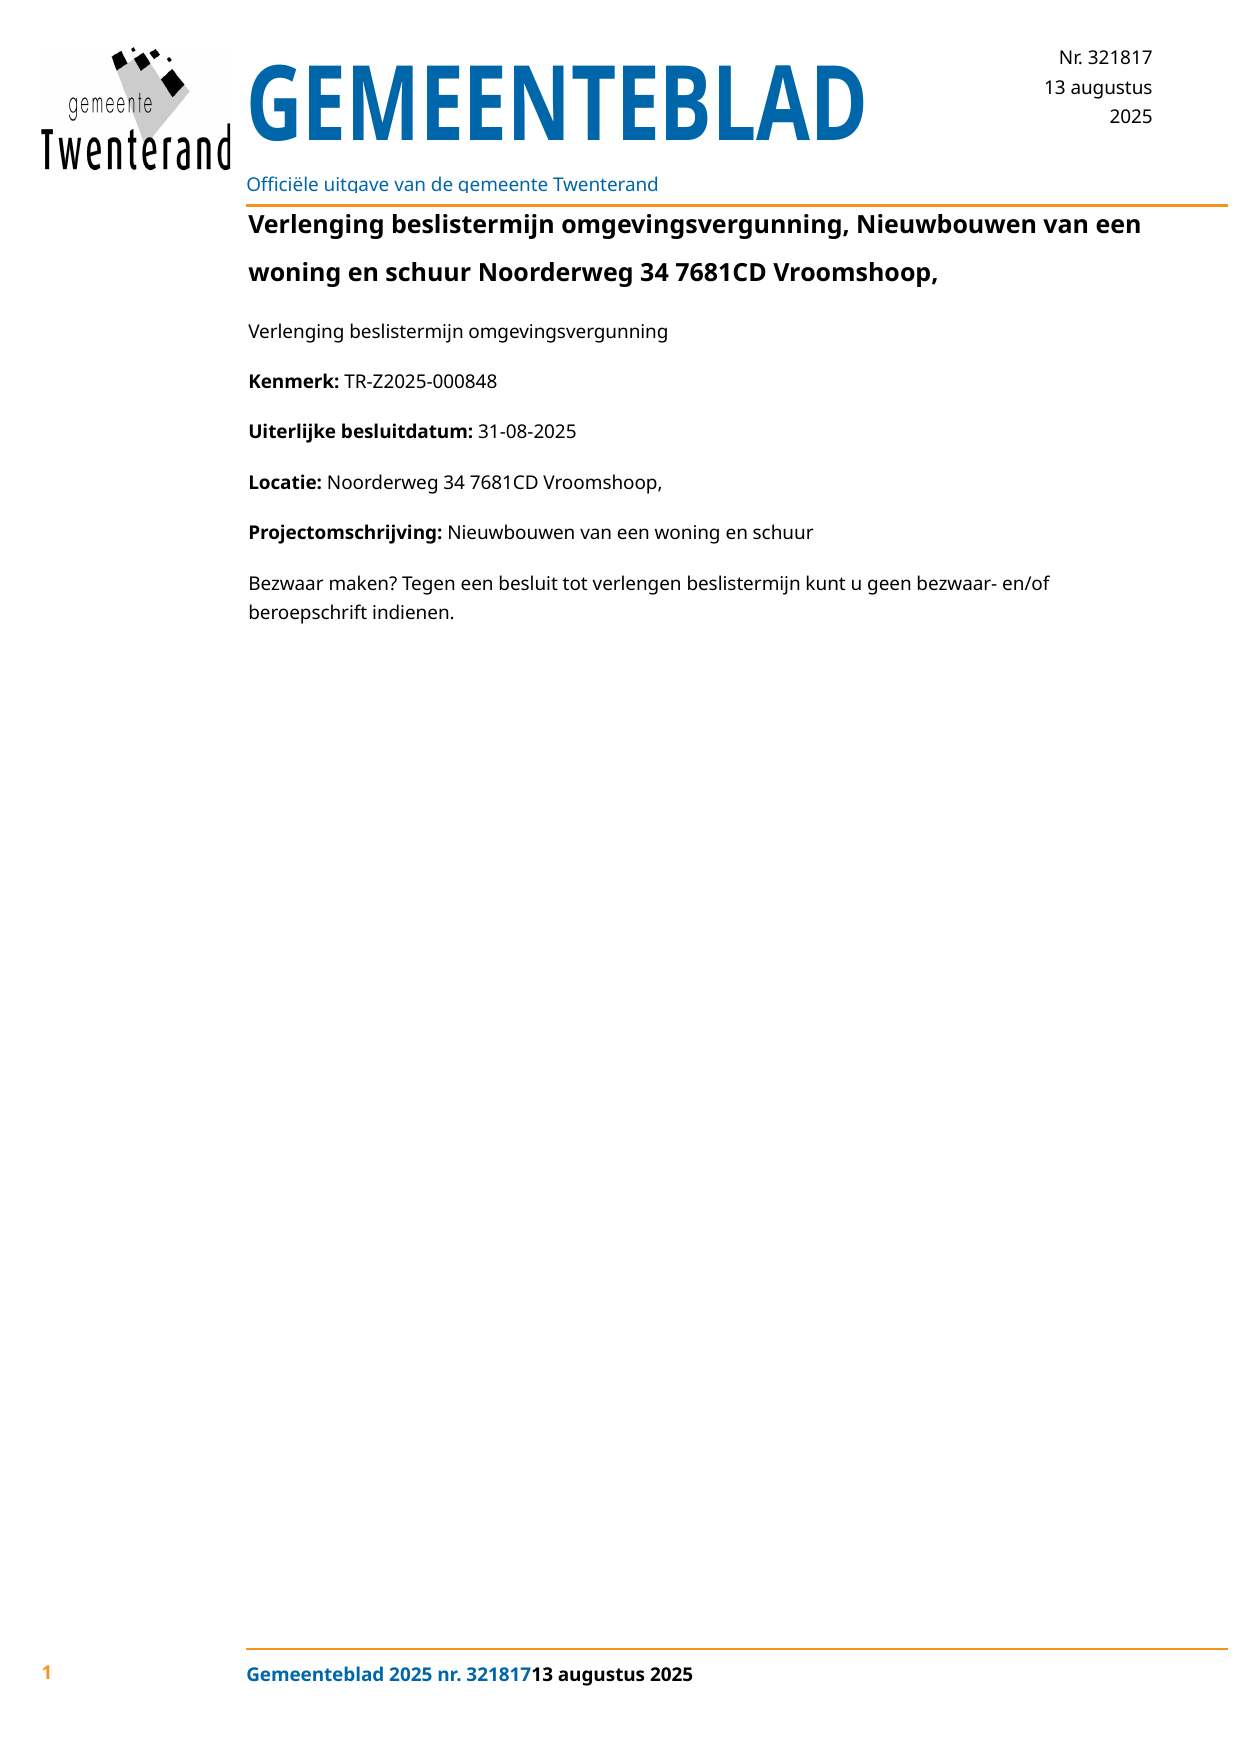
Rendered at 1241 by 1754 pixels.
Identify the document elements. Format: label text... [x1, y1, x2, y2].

text Uiterlijke besluitdatum: 31-08-2025 [248, 419, 1152, 444]
text Kenmerk: TR-Z2025-000848 [248, 368, 1152, 394]
picture [41, 47, 231, 172]
text Verlenging beslistermijn omgevingsvergunning, Nieuwbouwen van een woning en schuur Noorderweg 34 7681CD Vroomshoop, [248, 207, 1152, 288]
text Projectomschrijving: Nieuwbouwen van een woning en schuur [248, 519, 1152, 545]
text Verlenging beslistermijn omgevingsvergunning [248, 318, 1152, 344]
text Bezwaar maken? Tegen een besluit tot verlengen beslistermijn kunt u geen bezwaar- en/of beroepschrift indienen. [248, 570, 1152, 625]
text Locatie: Noorderweg 34 7681CD Vroomshoop, [248, 469, 1152, 495]
